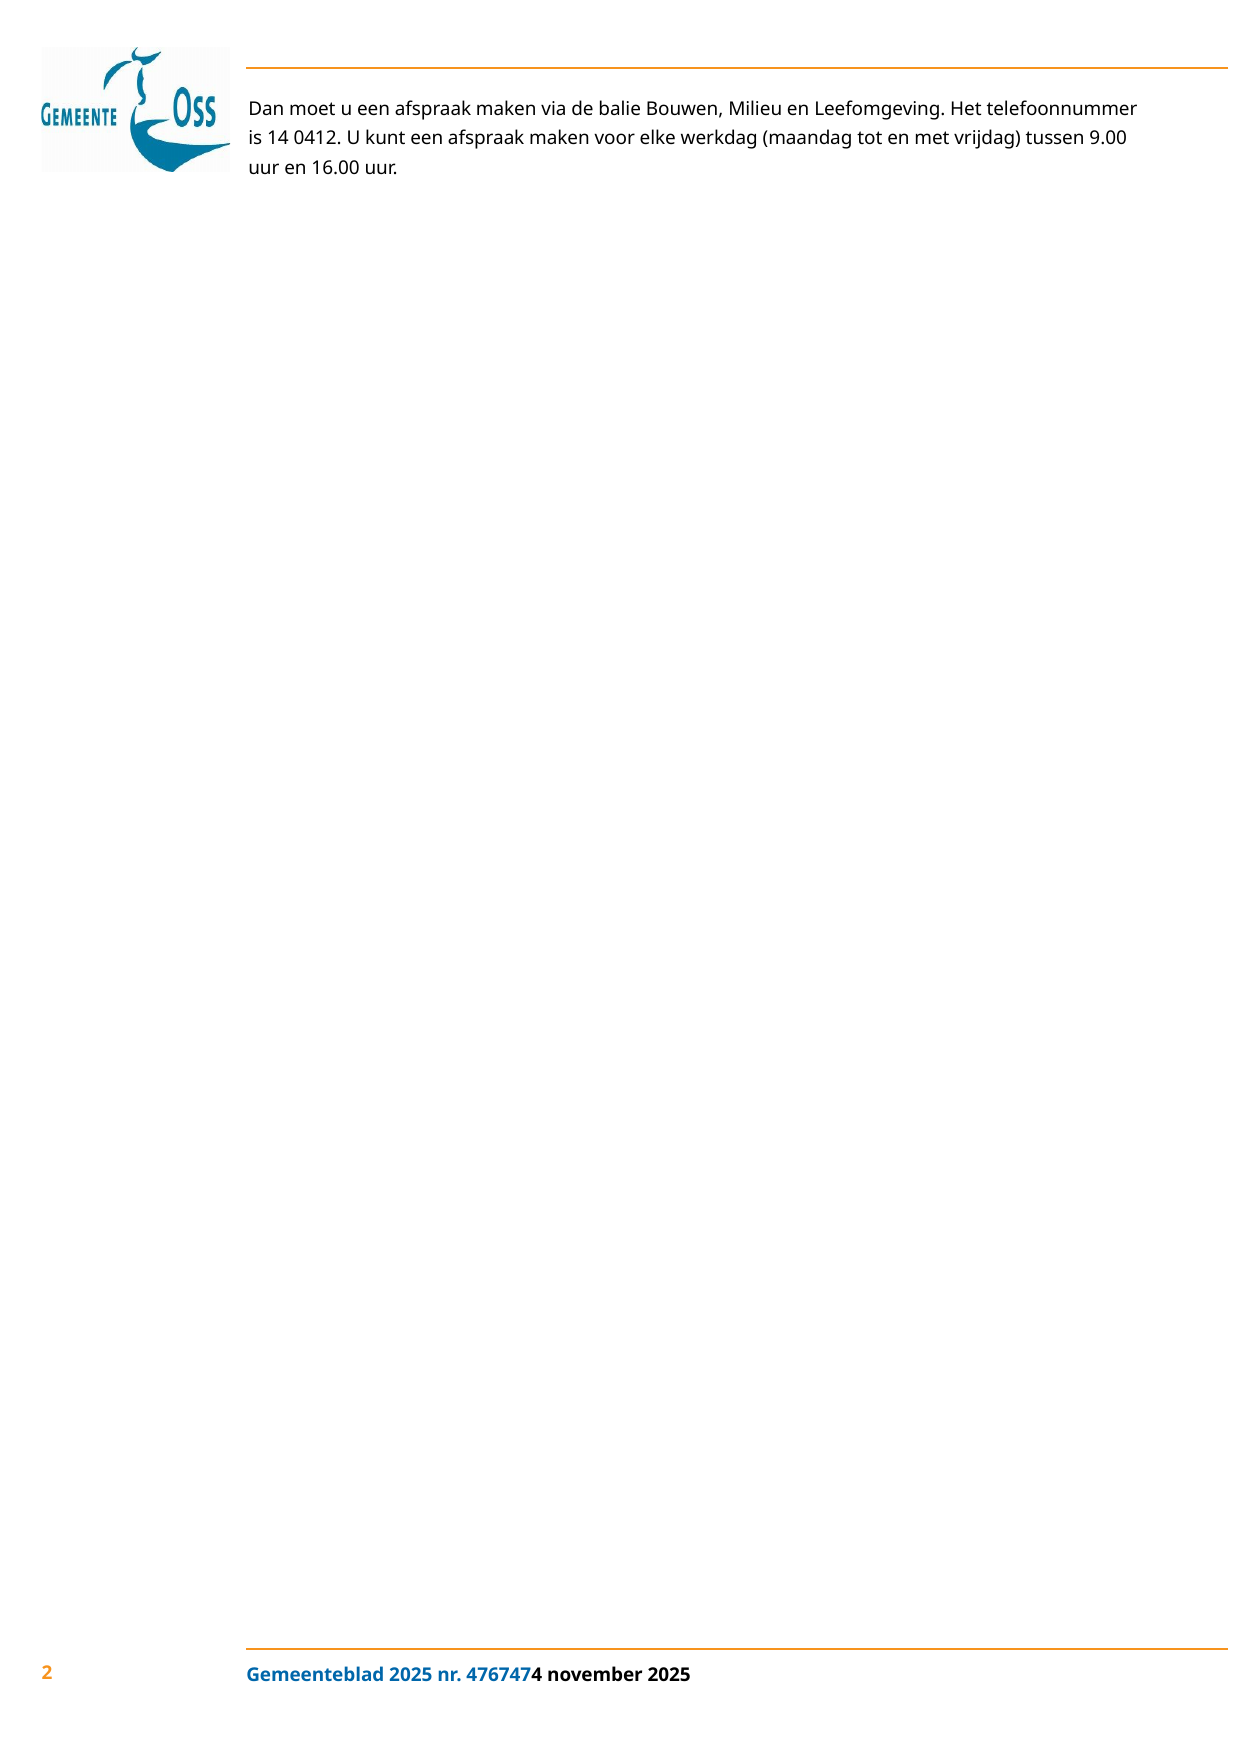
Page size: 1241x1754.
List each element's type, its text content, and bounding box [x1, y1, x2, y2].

picture [41, 47, 231, 172]
text Dan moet u een afspraak maken via de balie Bouwen, Milieu en Leefomgeving. Het telefoonnummer is 14 0412. U kunt een afspraak maken voor elke werkdag (maandag tot en met vrijdag) tussen 9.00 uur en 16.00 uur. [248, 95, 1152, 180]
